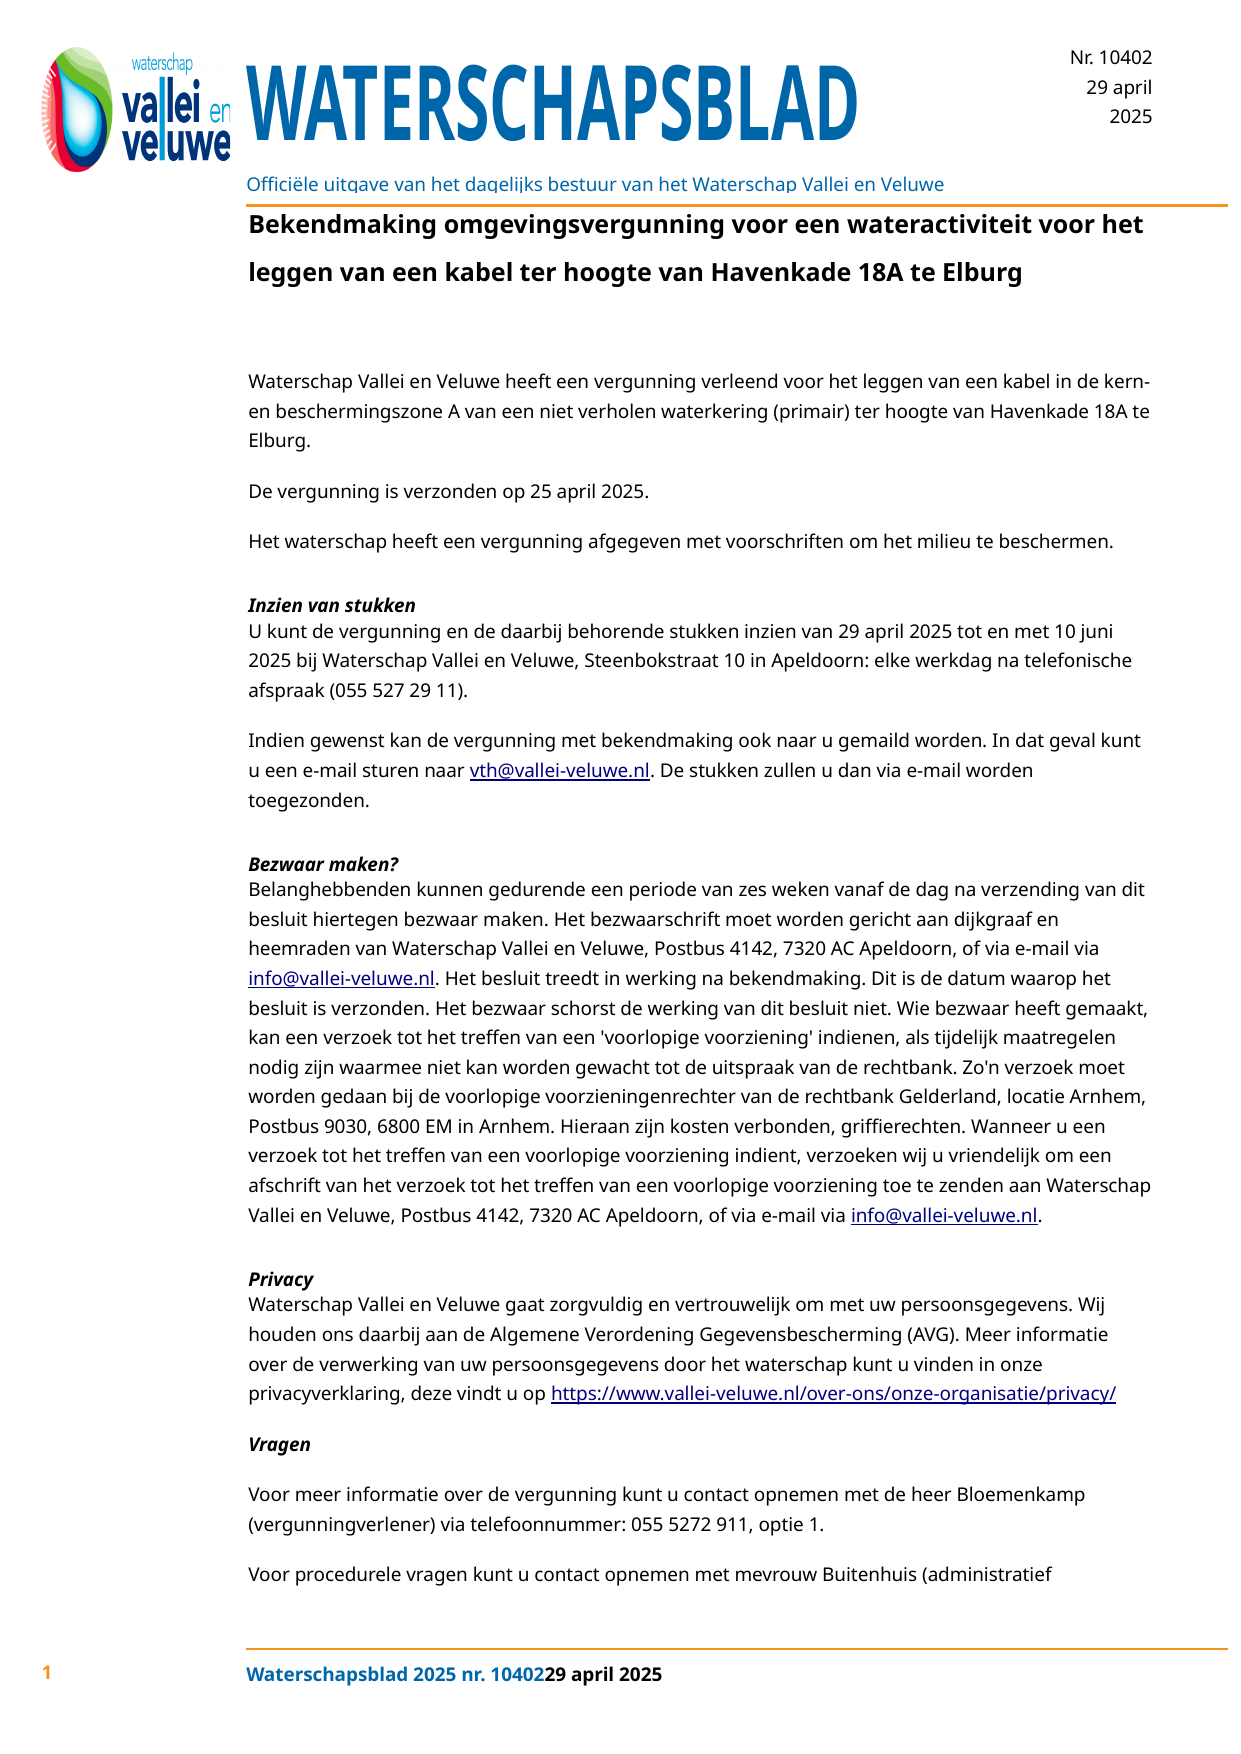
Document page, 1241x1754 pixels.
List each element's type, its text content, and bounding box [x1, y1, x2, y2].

text Vragen [248, 1431, 1152, 1456]
text Bezwaar maken? [248, 851, 1152, 876]
text Inzien van stukken [248, 592, 1152, 618]
text Indien gewenst kan de vergunning met bekendmaking ook naar u gemaild worden. In dat geval kunt u een e-mail sturen naar vth@vallei-veluwe.nl. De stukken zullen u dan via e-mail worden toegezonden. [248, 728, 1152, 812]
text Waterschap Vallei en Veluwe heeft een vergunning verleend voor het leggen van een kabel in de kern- en beschermingszone A van een niet verholen waterkering (primair) ter hoogte van Havenkade 18A te Elburg. [248, 368, 1152, 453]
text Voor meer informatie over de vergunning kunt u contact opnemen met de heer Bloemenkamp (vergunningverlener) via telefoonnummer: 055 5272 911, optie 1. [248, 1481, 1152, 1536]
text Voor procedurele vragen kunt u contact opnemen met mevrouw Buitenhuis (administratief [248, 1561, 1152, 1587]
text U kunt de vergunning en de daarbij behorende stukken inzien van 29 april 2025 tot en met 10 juni 2025 bij Waterschap Vallei en Veluwe, Steenbokstraat 10 in Apeldoorn: elke werkdag na telefonische afspraak (055 527 29 11). [248, 618, 1152, 703]
text Belanghebbenden kunnen gedurende een periode van zes weken vanaf de dag na verzending van dit besluit hiertegen bezwaar maken. Het bezwaarschrift moet worden gericht aan dijkgraaf en heemraden van Waterschap Vallei en Veluwe, Postbus 4142, 7320 AC Apeldoorn, of via e-mail via info@vallei-veluwe.nl. Het besluit treedt in werking na bekendmaking. Dit is de datum waarop het besluit is verzonden. Het bezwaar schorst de werking van dit besluit niet. Wie bezwaar heeft gemaakt, kan een verzoek tot het treffen van een 'voorlopige voorziening' indienen, als tijdelijk maatregelen nodig zijn waarmee niet kan worden gewacht tot de uitspraak van de rechtbank. Zo'n verzoek moet worden gedaan bij de voorlopige voorzieningenrechter van de rechtbank Gelderland, locatie Arnhem, Postbus 9030, 6800 EM in Arnhem. Hieraan zijn kosten verbonden, griffierechten. Wanneer u een verzoek tot het treffen van een voorlopige voorziening indient, verzoeken wij u vriendelijk om een afschrift van het verzoek tot het treffen van een voorlopige voorziening toe te zenden aan Waterschap Vallei en Veluwe, Postbus 4142, 7320 AC Apeldoorn, of via e-mail via info@vallei-veluwe.nl. [248, 876, 1152, 1228]
text Bekendmaking omgevingsvergunning voor een wateractiviteit voor het leggen van een kabel ter hoogte van Havenkade 18A te Elburg [248, 207, 1152, 288]
text De vergunning is verzonden op 25 april 2025. [248, 478, 1152, 504]
text Het waterschap heeft een vergunning afgegeven met voorschriften om het milieu te beschermen. [248, 528, 1152, 554]
text Waterschap Vallei en Veluwe gaat zorgvuldig en vertrouwelijk om met uw persoonsgegevens. Wij houden ons daarbij aan de Algemene Verordening Gegevensbescherming (AVG). Meer informatie over de verwerking van uw persoonsgegevens door het waterschap kunt u vinden in onze privacyverklaring, deze vindt u op https://www.vallei-veluwe.nl/over-ons/onze-organisatie/privacy/ [248, 1292, 1152, 1406]
picture [41, 47, 231, 172]
text Privacy [248, 1266, 1152, 1292]
